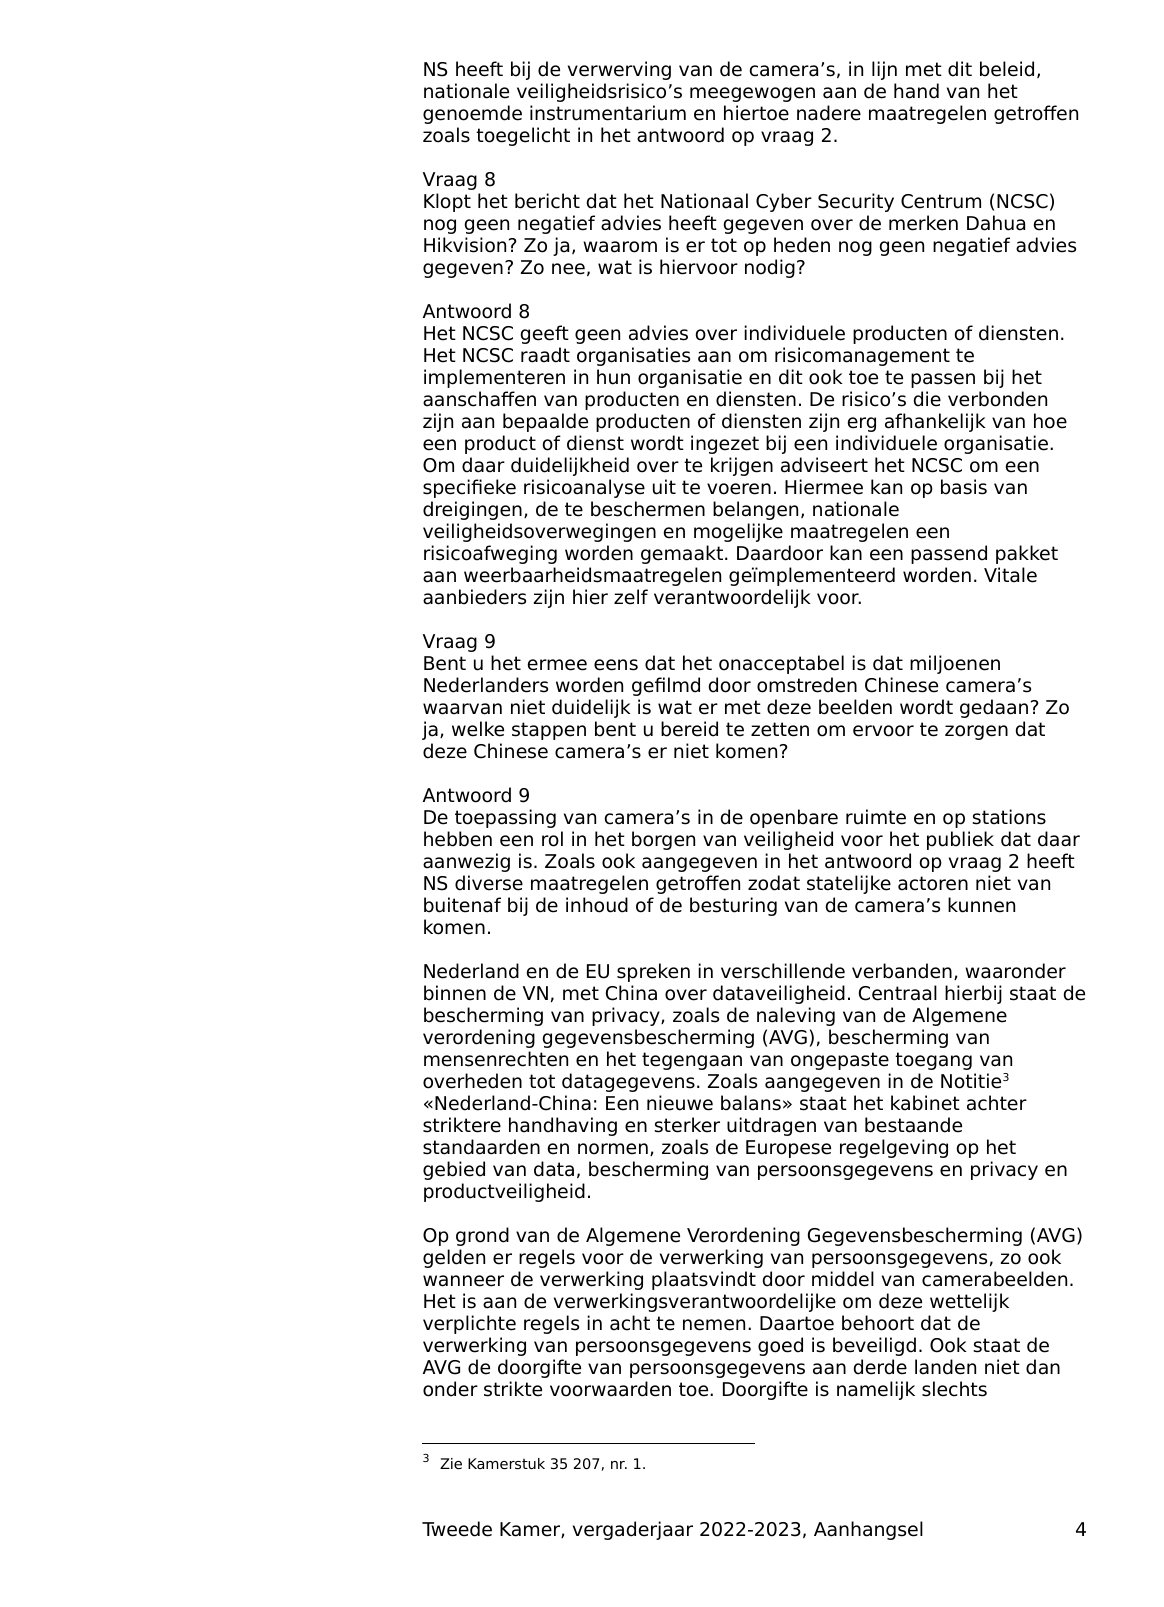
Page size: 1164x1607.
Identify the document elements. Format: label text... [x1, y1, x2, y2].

text Het NCSC geeft geen advies over individuele producten of diensten. Het NCSC raadt organisaties aan om risicomanagement te implementeren in hun organisatie en dit ook toe te passen bij het aanschaffen van producten en diensten. De risico’s die verbonden zijn aan bepaalde producten of diensten zijn erg afhankelijk van hoe een product of dienst wordt ingezet bij een individuele organisatie. Om daar duidelijkheid over te krijgen adviseert het NCSC om een specifieke risicoanalyse uit te voeren. Hiermee kan op basis van dreigingen, de te beschermen belangen, nationale veiligheidsoverwegingen en mogelijke maatregelen een risicoafweging worden gemaakt. Daardoor kan een passend pakket aan weerbaarheidsmaatregelen geïmplementeerd worden. Vitale aanbieders zijn hier zelf verantwoordelijk voor. [422, 323, 1087, 609]
text Bent u het ermee eens dat het onacceptabel is dat miljoenen Nederlanders worden gefilmd door omstreden Chinese camera’s waarvan niet duidelijk is wat er met deze beelden wordt gedaan? Zo ja, welke stappen bent u bereid te zetten om ervoor te zorgen dat deze Chinese camera’s er niet komen? [422, 653, 1087, 763]
text Vraag 8 [422, 169, 1087, 191]
text De toepassing van camera’s in de openbare ruimte en op stations hebben een rol in het borgen van veiligheid voor het publiek dat daar aanwezig is. Zoals ook aangegeven in het antwoord op vraag 2 heeft NS diverse maatregelen getroffen zodat statelijke actoren niet van buitenaf bij de inhoud of de besturing van de camera’s kunnen komen. [422, 807, 1087, 939]
text NS heeft bij de verwerving van de camera’s, in lijn met dit beleid, nationale veiligheidsrisico’s meegewogen aan de hand van het genoemde instrumentarium en hiertoe nadere maatregelen getroffen zoals toegelicht in het antwoord op vraag 2. [422, 59, 1087, 147]
text Zie Kamerstuk 35 207, nr. 1. [422, 1452, 1087, 1474]
text Nederland en de EU spreken in verschillende verbanden, waaronder binnen de VN, met China over dataveiligheid. Centraal hierbij staat de bescherming van privacy, zoals de naleving van de Algemene verordening gegevensbescherming (AVG), bescherming van mensenrechten en het tegengaan van ongepaste toegang van overheden tot datagegevens. Zoals aangegeven in de Notitie «Nederland-China: Een nieuwe balans» staat het kabinet achter striktere handhaving en sterker uitdragen van bestaande standaarden en normen, zoals de Europese regelgeving op het gebied van data, bescherming van persoonsgegevens en privacy en productveiligheid. [422, 961, 1087, 1203]
text Vraag 9 [422, 631, 1087, 653]
text Op grond van de Algemene Verordening Gegevensbescherming (AVG) gelden er regels voor de verwerking van persoonsgegevens, zo ook wanneer de verwerking plaatsvindt door middel van camerabeelden. Het is aan de verwerkingsverantwoordelijke om deze wettelijk verplichte regels in acht te nemen. Daartoe behoort dat de verwerking van persoonsgegevens goed is beveiligd. Ook staat de AVG de doorgifte van persoonsgegevens aan derde landen niet dan onder strikte voorwaarden toe. Doorgifte is namelijk slechts [422, 1225, 1087, 1401]
text Antwoord 8 [422, 301, 1087, 323]
text Klopt het bericht dat het Nationaal Cyber Security Centrum (NCSC) nog geen negatief advies heeft gegeven over de merken Dahua en Hikvision? Zo ja, waarom is er tot op heden nog geen negatief advies gegeven? Zo nee, wat is hiervoor nodig? [422, 191, 1087, 279]
text Antwoord 9 [422, 785, 1087, 807]
